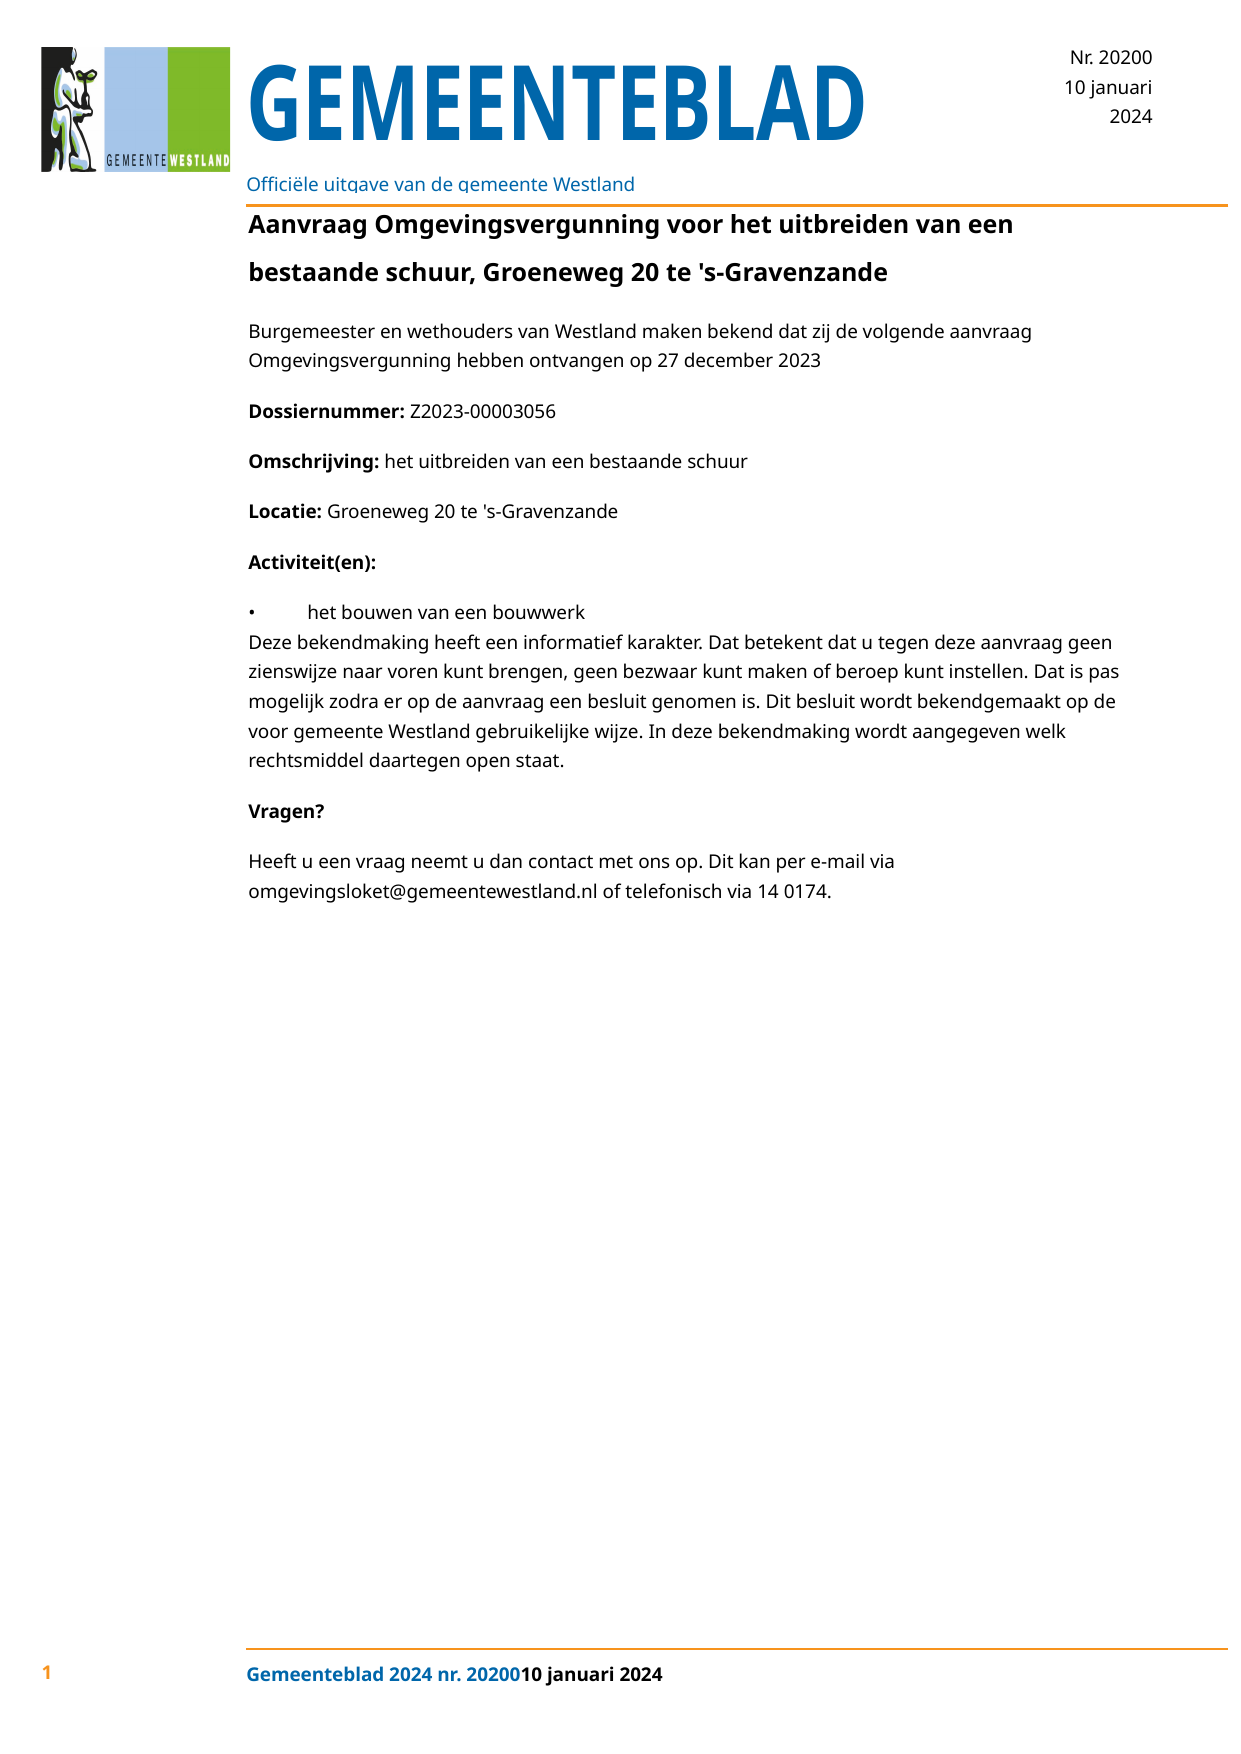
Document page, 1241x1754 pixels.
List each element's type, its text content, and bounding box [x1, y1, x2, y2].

text Heeft u een vraag neemt u dan contact met ons op. Dit kan per e-mail via omgevingsloket@gemeentewestland.nl of telefonisch via 14 0174. [248, 848, 1152, 904]
text Deze bekendmaking heeft een informatief karakter. Dat betekent dat u tegen deze aanvraag geen zienswijze naar voren kunt brengen, geen bezwaar kunt maken of beroep kunt instellen. Dat is pas mogelijk zodra er op de aanvraag een besluit genomen is. Dit besluit wordt bekendgemaakt op de voor gemeente Westland gebruikelijke wijze. In deze bekendmaking wordt aangegeven welk rechtsmiddel daartegen open staat. [248, 629, 1152, 773]
text Dossiernummer: Z2023-00003056 [248, 398, 1152, 424]
text Locatie: Groeneweg 20 te 's-Gravenzande [248, 499, 1152, 524]
list het bouwen van een bouwwerk [248, 599, 1152, 625]
text Omschrijving: het uitbreiden van een bestaande schuur [248, 448, 1152, 474]
text Vragen? [248, 798, 1152, 824]
text Burgemeester en wethouders van Westland maken bekend dat zij de volgende aanvraag Omgevingsvergunning hebben ontvangen op 27 december 2023 [248, 318, 1152, 373]
picture [41, 47, 231, 172]
text Aanvraag Omgevingsvergunning voor het uitbreiden van een bestaande schuur, Groeneweg 20 te 's-Gravenzande [248, 207, 1152, 288]
text Activiteit(en): [248, 549, 1152, 575]
